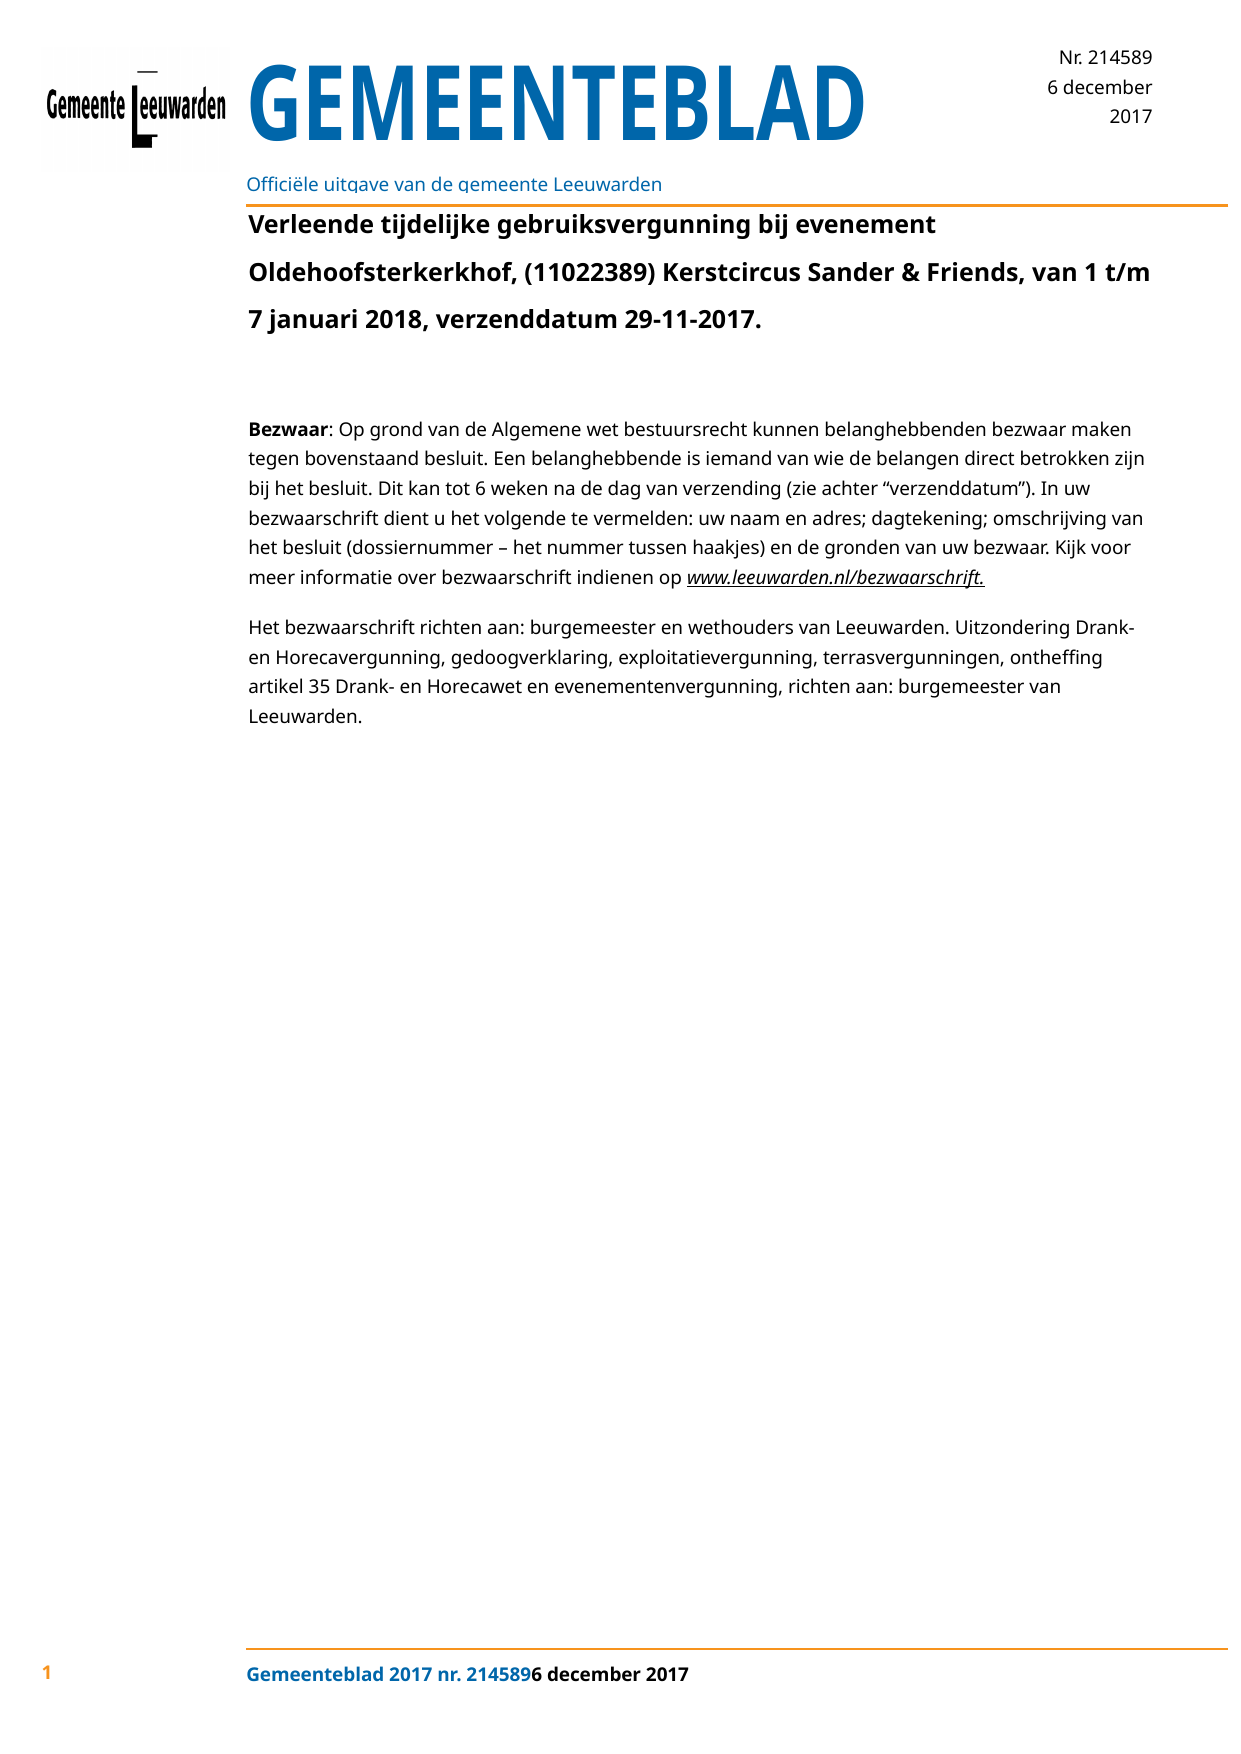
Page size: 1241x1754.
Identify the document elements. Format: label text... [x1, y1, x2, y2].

text Verleende tijdelijke gebruiksvergunning bij evenement Oldehoofsterkerkhof, (11022389) Kerstcircus Sander & Friends, van 1 t/m 7 januari 2018, verzenddatum 29-11-2017. [248, 207, 1152, 336]
picture [41, 47, 231, 172]
text Bezwaar: Op grond van de Algemene wet bestuursrecht kunnen belanghebbenden bezwaar maken tegen bovenstaand besluit. Een belanghebbende is iemand van wie de belangen direct betrokken zijn bij het besluit. Dit kan tot 6 weken na de dag van verzending (zie achter “verzenddatum”). In uw bezwaarschrift dient u het volgende te vermelden: uw naam en adres; dagtekening; omschrijving van het besluit (dossiernummer – het nummer tussen haakjes) en de gronden van uw bezwaar. Kijk voor meer informatie over bezwaarschrift indienen op www.leeuwarden.nl/bezwaarschrift. [248, 416, 1152, 589]
text Het bezwaarschrift richten aan: burgemeester en wethouders van Leeuwarden. Uitzondering Drank- en Horecavergunning, gedoogverklaring, exploitatievergunning, terrasvergunningen, ontheffing artikel 35 Drank- en Horecawet en evenementenvergunning, richten aan: burgemeester van Leeuwarden. [248, 614, 1152, 729]
